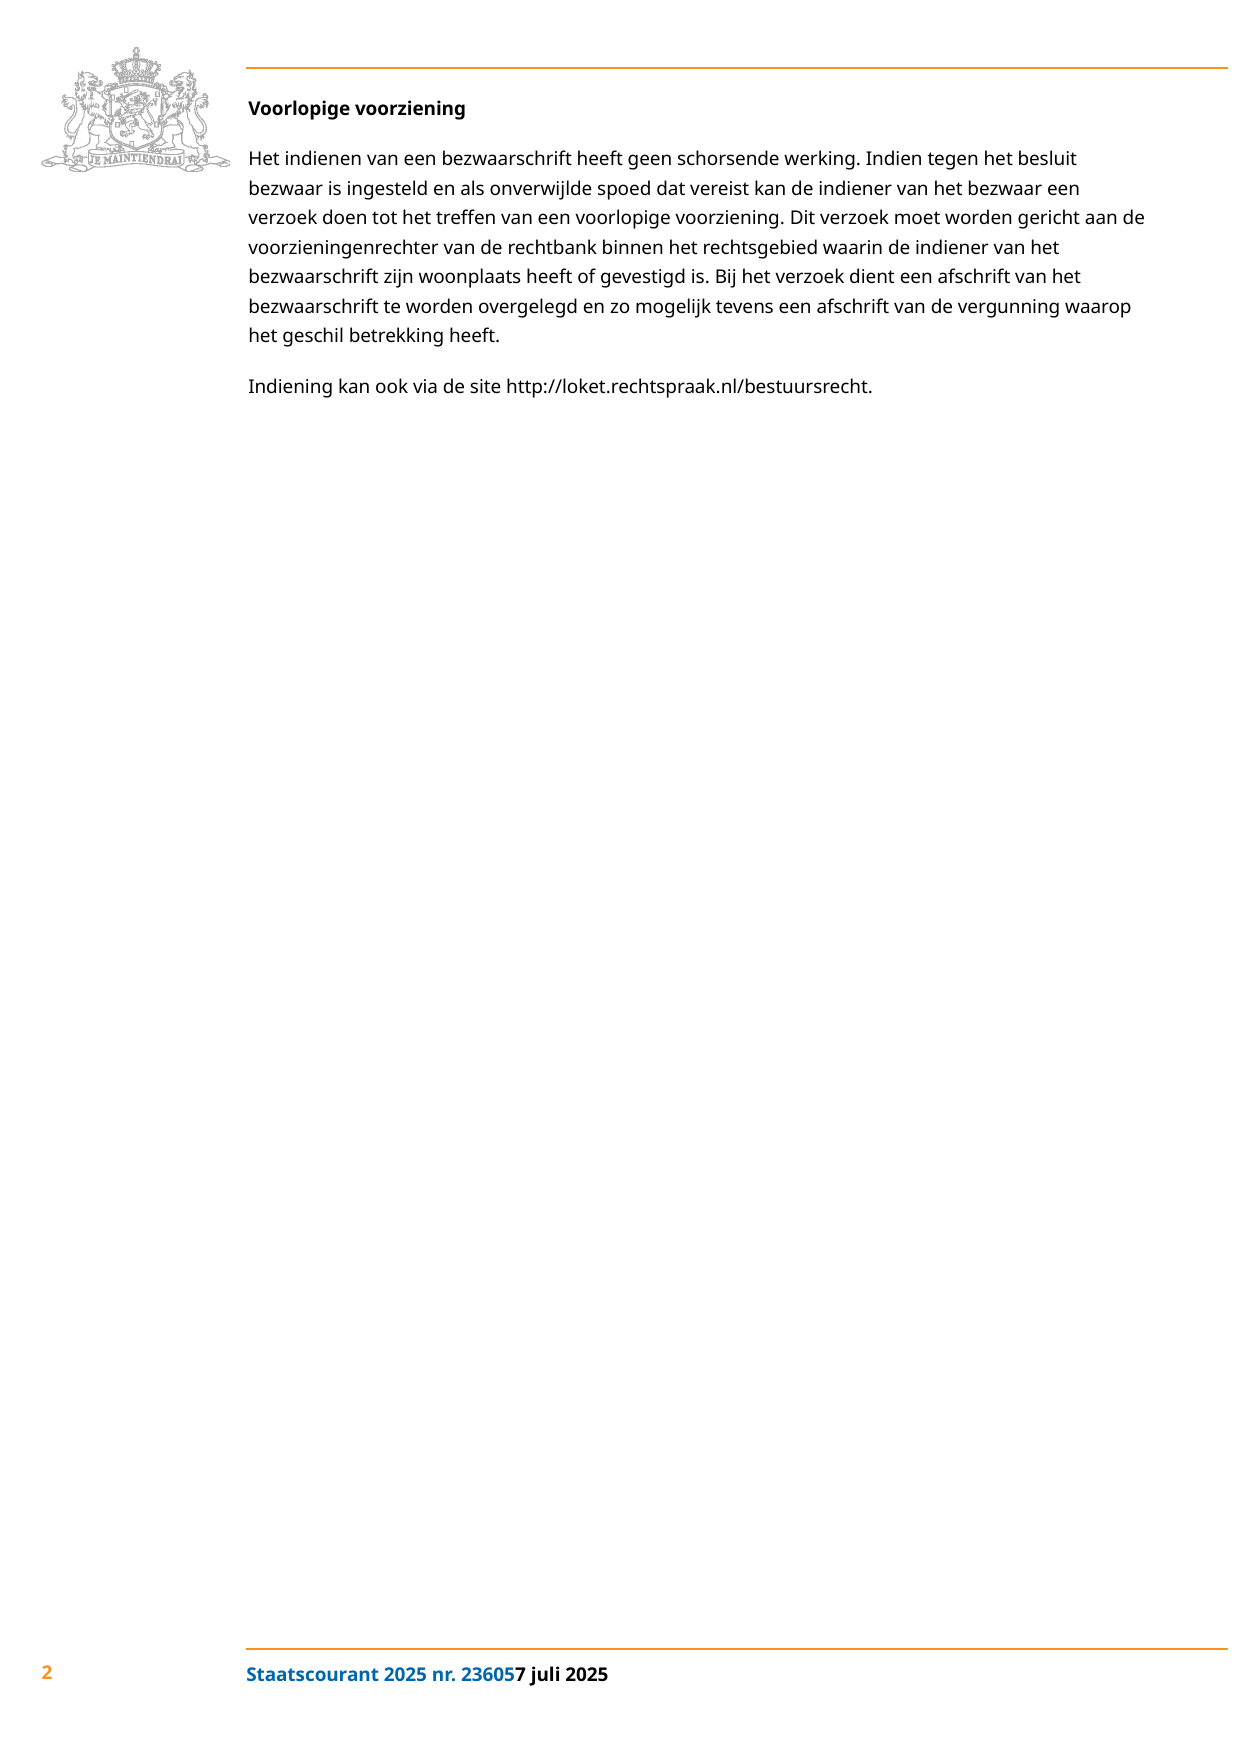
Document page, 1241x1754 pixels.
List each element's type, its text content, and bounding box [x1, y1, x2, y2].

text Het indienen van een bezwaarschrift heeft geen schorsende werking. Indien tegen het besluit bezwaar is ingesteld en als onverwijlde spoed dat vereist kan de indiener van het bezwaar een verzoek doen tot het treffen van een voorlopige voorziening. Dit verzoek moet worden gericht aan de voorzieningenrechter van de rechtbank binnen het rechtsgebied waarin de indiener van het bezwaarschrift zijn woonplaats heeft of gevestigd is. Bij het verzoek dient een afschrift van het bezwaarschrift te worden overgelegd en zo mogelijk tevens een afschrift van de vergunning waarop het geschil betrekking heeft. [248, 145, 1152, 348]
text Indiening kan ook via de site http://loket.rechtspraak.nl/bestuursrecht. [248, 373, 1152, 399]
picture [41, 47, 231, 172]
text Voorlopige voorziening [248, 95, 1152, 121]
